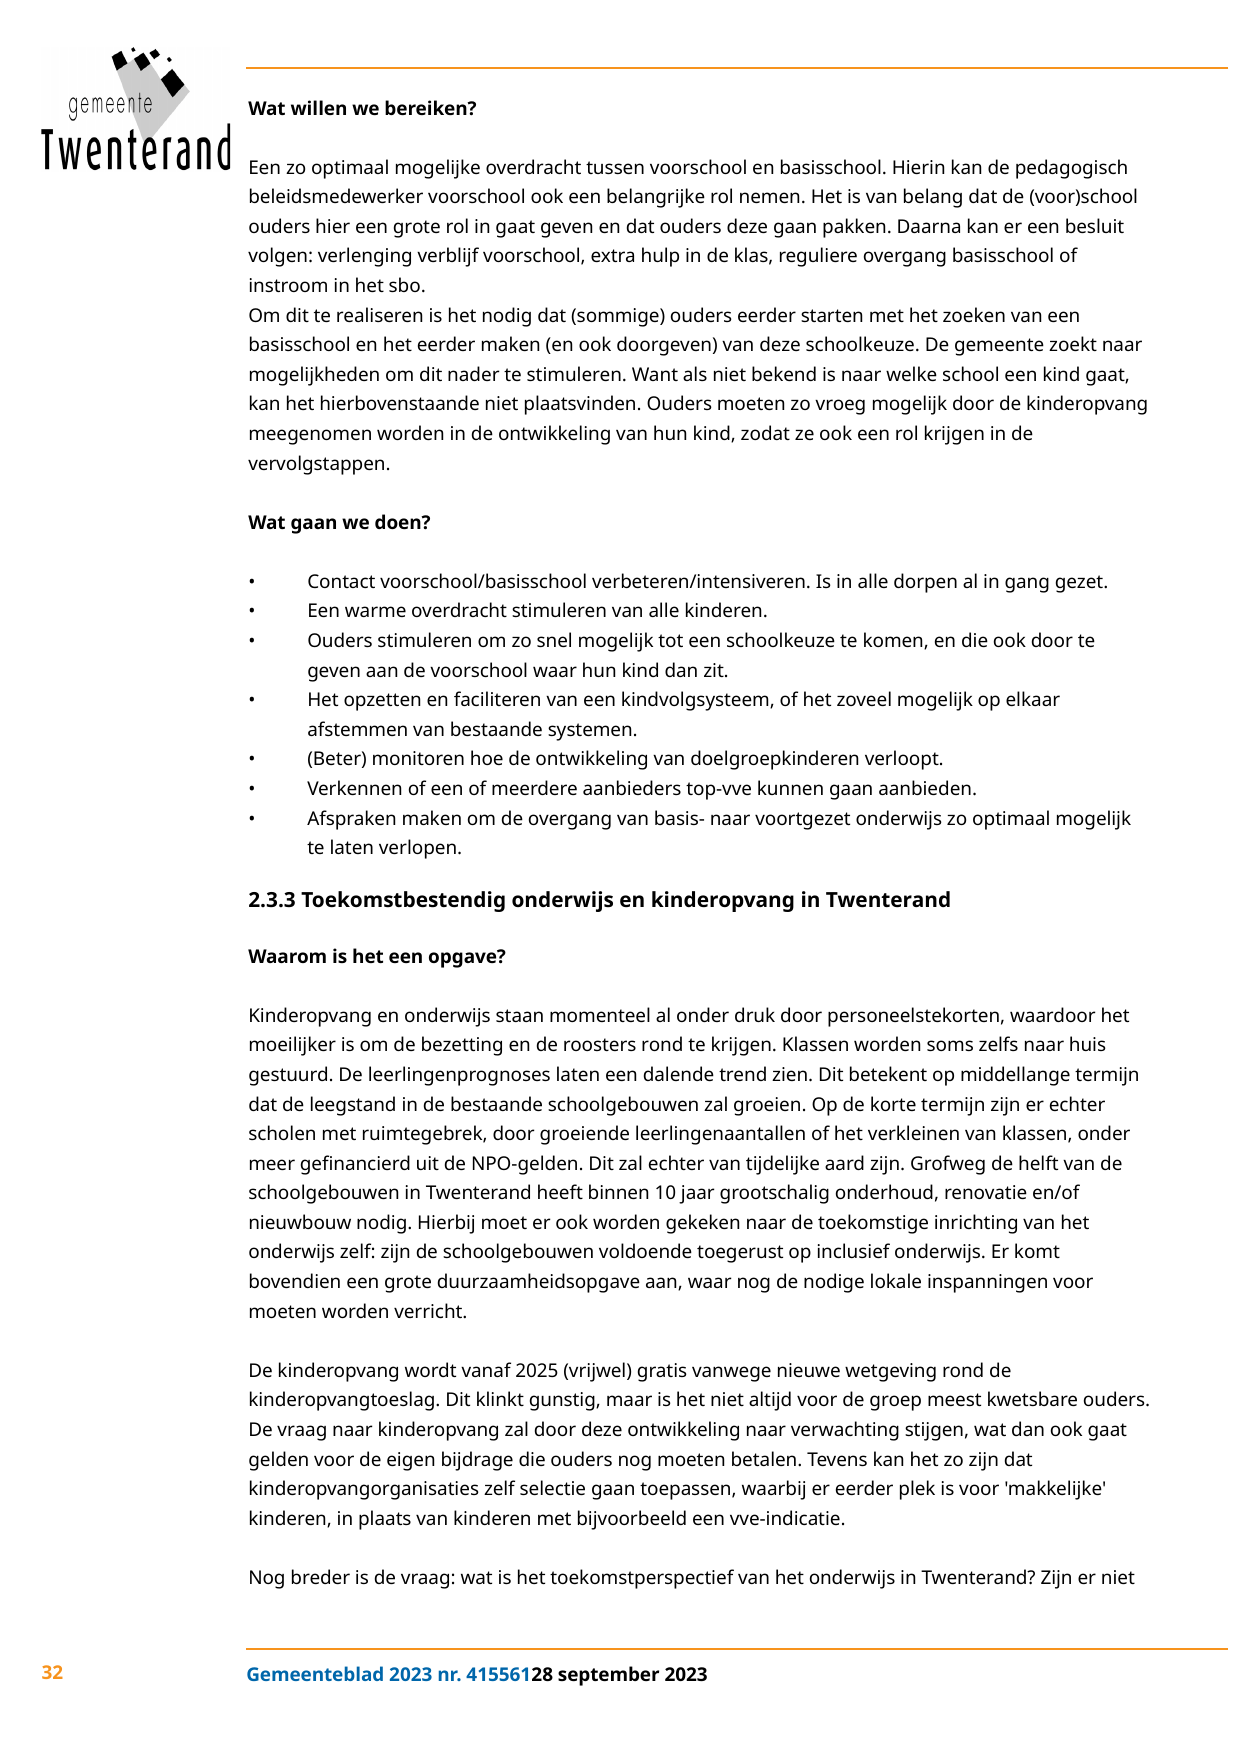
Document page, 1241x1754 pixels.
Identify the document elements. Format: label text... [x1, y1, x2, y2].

list Ouders stimuleren om zo snel mogelijk tot een schoolkeuze te komen, en die ook door te geven aan de voorschool waar hun kind dan zit. [248, 627, 1152, 683]
list Het opzetten en faciliteren van een kindvolgsysteem, of het zoveel mogelijk op elkaar afstemmen van bestaande systemen. [248, 686, 1152, 742]
text Nog breder is de vraag: wat is het toekomstperspectief van het onderwijs in Twenterand? Zijn er niet [248, 1564, 1152, 1590]
list Afspraken maken om de overgang van basis- naar voortgezet onderwijs zo optimaal mogelijk te laten verlopen. [248, 805, 1152, 860]
list (Beter) monitoren hoe de ontwikkeling van doelgroepkinderen verloopt. [248, 746, 1152, 771]
text De kinderopvang wordt vanaf 2025 (vrijwel) gratis vanwege nieuwe wetgeving rond de kinderopvangtoeslag. Dit klinkt gunstig, maar is het niet altijd voor de groep meest kwetsbare ouders. De vraag naar kinderopvang zal door deze ontwikkeling naar verwachting stijgen, wat dan ook gaat gelden voor de eigen bijdrage die ouders nog moeten betalen. Tevens kan het zo zijn dat kinderopvangorganisaties zelf selectie gaan toepassen, waarbij er eerder plek is voor 'makkelijke' kinderen, in plaats van kinderen met bijvoorbeeld een vve-indicatie. [248, 1357, 1152, 1531]
text 2.3.3 Toekomstbestendig onderwijs en kinderopvang in Twenterand [248, 885, 1152, 913]
list Contact voorschool/basisschool verbeteren/intensiveren. Is in alle dorpen al in gang gezet. [248, 568, 1152, 594]
text Waarom is het een opgave? [248, 943, 1152, 968]
list Een warme overdracht stimuleren van alle kinderen. [248, 598, 1152, 623]
text Wat gaan we doen? [248, 509, 1152, 535]
text Kinderopvang en onderwijs staan momenteel al onder druk door personeelstekorten, waardoor het moeilijker is om de bezetting en de roosters rond te krijgen. Klassen worden soms zelfs naar huis gestuurd. De leerlingenprognoses laten een dalende trend zien. Dit betekent op middellange termijn dat de leegstand in de bestaande schoolgebouwen zal groeien. Op de korte termijn zijn er echter scholen met ruimtegebrek, door groeiende leerlingenaantallen of het verkleinen van klassen, onder meer gefinancierd uit de NPO-gelden. Dit zal echter van tijdelijke aard zijn. Grofweg de helft van de schoolgebouwen in Twenterand heeft binnen 10 jaar grootschalig onderhoud, renovatie en/of nieuwbouw nodig. Hierbij moet er ook worden gekeken naar de toekomstige inrichting van het onderwijs zelf: zijn de schoolgebouwen voldoende toegerust op inclusief onderwijs. Er komt bovendien een grote duurzaamheidsopgave aan, waar nog de nodige lokale inspanningen voor moeten worden verricht. [248, 1002, 1152, 1323]
list Verkennen of een of meerdere aanbieders top-vve kunnen gaan aanbieden. [248, 775, 1152, 801]
picture [41, 47, 231, 172]
text Wat willen we bereiken? [248, 95, 1152, 121]
text Om dit te realiseren is het nodig dat (sommige) ouders eerder starten met het zoeken van een basisschool en het eerder maken (en ook doorgeven) van deze schoolkeuze. De gemeente zoekt naar mogelijkheden om dit nader te stimuleren. Want als niet bekend is naar welke school een kind gaat, kan het hierbovenstaande niet plaatsvinden. Ouders moeten zo vroeg mogelijk door de kinderopvang meegenomen worden in de ontwikkeling van hun kind, zodat ze ook een rol krijgen in de vervolgstappen. [248, 302, 1152, 476]
text Een zo optimaal mogelijke overdracht tussen voorschool en basisschool. Hierin kan de pedagogisch beleidsmedewerker voorschool ook een belangrijke rol nemen. Het is van belang dat de (voor)school ouders hier een grote rol in gaat geven en dat ouders deze gaan pakken. Daarna kan er een besluit volgen: verlenging verblijf voorschool, extra hulp in de klas, reguliere overgang basisschool of instroom in het sbo. [248, 154, 1152, 298]
